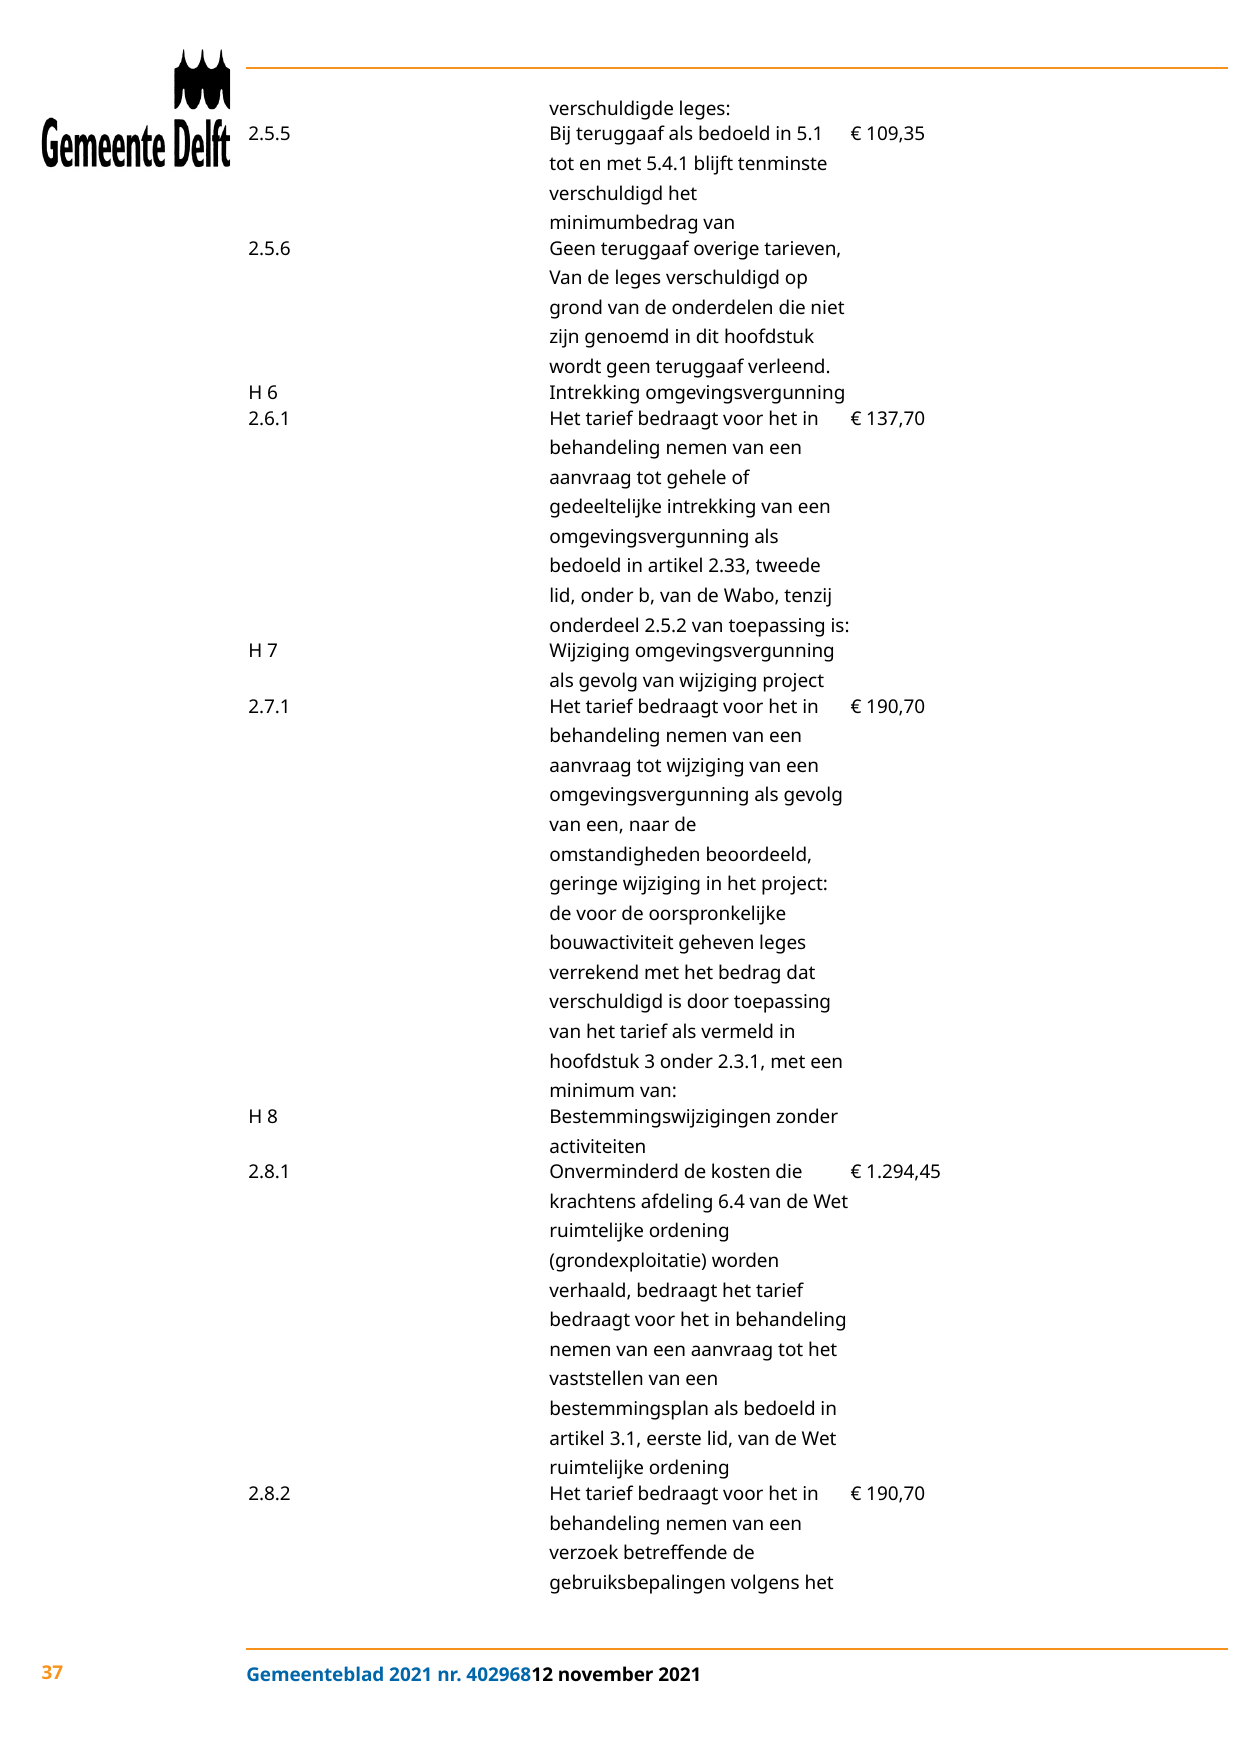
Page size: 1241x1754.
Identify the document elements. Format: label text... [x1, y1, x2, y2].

picture [41, 47, 231, 172]
table_cell Wijziging omgevingsvergunning als gevolg van wijziging project [549, 638, 850, 693]
table_cell 2.7.1 [248, 693, 549, 1103]
table_cell € 1.294,45 [850, 1159, 1152, 1480]
table_cell [248, 95, 549, 121]
table_cell Bij teruggaaf als bedoeld in 5.1 tot en met 5.4.1 blijft tenminste verschuldigd het minimumbedrag van [549, 121, 850, 235]
table_cell Intrekking omgevingsvergunning [549, 379, 850, 405]
table_cell [850, 235, 1152, 379]
table_cell [850, 379, 1152, 405]
table_cell € 190,70 [850, 693, 1152, 1103]
table_cell 2.5.6 [248, 235, 549, 379]
table_cell 2.8.2 [248, 1480, 549, 1594]
table_cell Bestemmingswijzigingen zonder activiteiten [549, 1103, 850, 1158]
table_cell H 7 [248, 638, 549, 693]
table_cell Het tarief bedraagt voor het in behandeling nemen van een aanvraag tot gehele of gedeeltelijke intrekking van een omgevingsvergunning als bedoeld in artikel 2.33, tweede lid, onder b, van de Wabo, tenzij onderdeel 2.5.2 van toepassing is: [549, 405, 850, 638]
table_cell € 109,35 [850, 121, 1152, 235]
table_cell 2.6.1 [248, 405, 549, 638]
table_cell Onverminderd de kosten die krachtens afdeling 6.4 van de Wet ruimtelijke ordening (grondexploitatie) worden verhaald, bedraagt het tarief bedraagt voor het in behandeling nemen van een aanvraag tot het vaststellen van een bestemmingsplan als bedoeld in artikel 3.1, eerste lid, van de Wet ruimtelijke ordening [549, 1159, 850, 1480]
table_cell 2.8.1 [248, 1159, 549, 1480]
table_cell [850, 95, 1152, 121]
table_cell H 8 [248, 1103, 549, 1158]
table_cell Het tarief bedraagt voor het in behandeling nemen van een verzoek betreffende de gebruiksbepalingen volgens het [549, 1480, 850, 1594]
table_cell € 190,70 [850, 1480, 1152, 1594]
table_cell Geen teruggaaf overige tarieven, Van de leges verschuldigd op grond van de onderdelen die niet zijn genoemd in dit hoofdstuk wordt geen teruggaaf verleend. [549, 235, 850, 379]
table_cell Het tarief bedraagt voor het in behandeling nemen van een aanvraag tot wijziging van een omgevingsvergunning als gevolg van een, naar de omstandigheden beoordeeld, geringe wijziging in het project: de voor de oorspronkelijke bouwactiviteit geheven leges verrekend met het bedrag dat verschuldigd is door toepassing van het tarief als vermeld in hoofdstuk 3 onder 2.3.1, met een minimum van: [549, 693, 850, 1103]
table_cell verschuldigde leges: [549, 95, 850, 121]
table_cell 2.5.5 [248, 121, 549, 235]
table_cell H 6 [248, 379, 549, 405]
table_cell [850, 638, 1152, 693]
table_cell [850, 1103, 1152, 1158]
table_cell € 137,70 [850, 405, 1152, 638]
